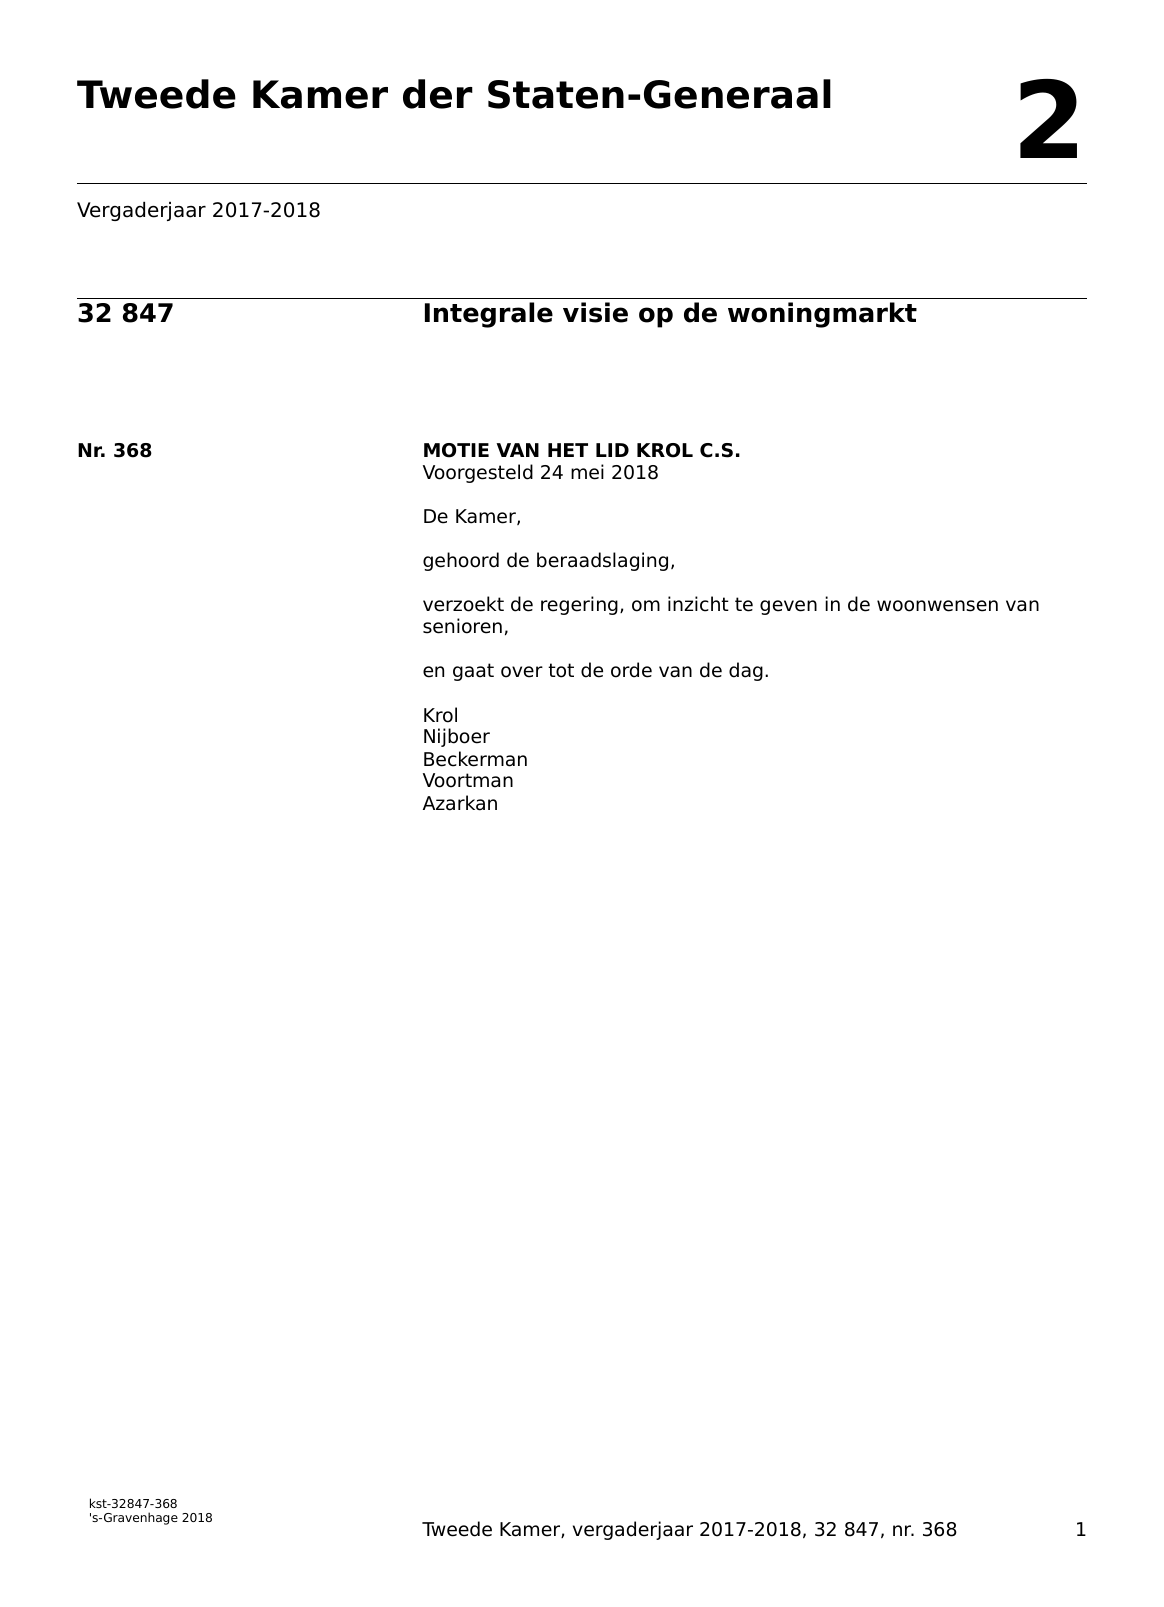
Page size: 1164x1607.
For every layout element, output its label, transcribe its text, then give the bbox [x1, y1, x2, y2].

table_header 2 [886, 59, 1087, 183]
text kst-32847-368 [88, 1497, 323, 1511]
table_header Tweede Kamer der Staten-Generaal [77, 59, 886, 183]
subtitle Nr. 368 MOTIE VAN HET LID KROL C.S. [77, 440, 1087, 462]
text Azarkan [422, 792, 1087, 814]
text gehoord de beraadslaging, [422, 550, 1087, 572]
subtitle 32 847 Integrale visie op de woningmarkt [77, 299, 1087, 329]
text Voortman [422, 770, 1087, 792]
text Voorgesteld 24 mei 2018 [422, 462, 1087, 484]
text Beckerman [422, 748, 1087, 770]
table_cell Vergaderjaar 2017-2018 [77, 184, 1087, 298]
text verzoekt de regering, om inzicht te geven in de woonwensen van senioren, [422, 594, 1087, 638]
text Krol [422, 704, 1087, 726]
text De Kamer, [422, 506, 1087, 528]
text 's-Gravenhage 2018 [88, 1511, 323, 1525]
text Nijboer [422, 726, 1087, 748]
text en gaat over tot de orde van de dag. [422, 660, 1087, 682]
